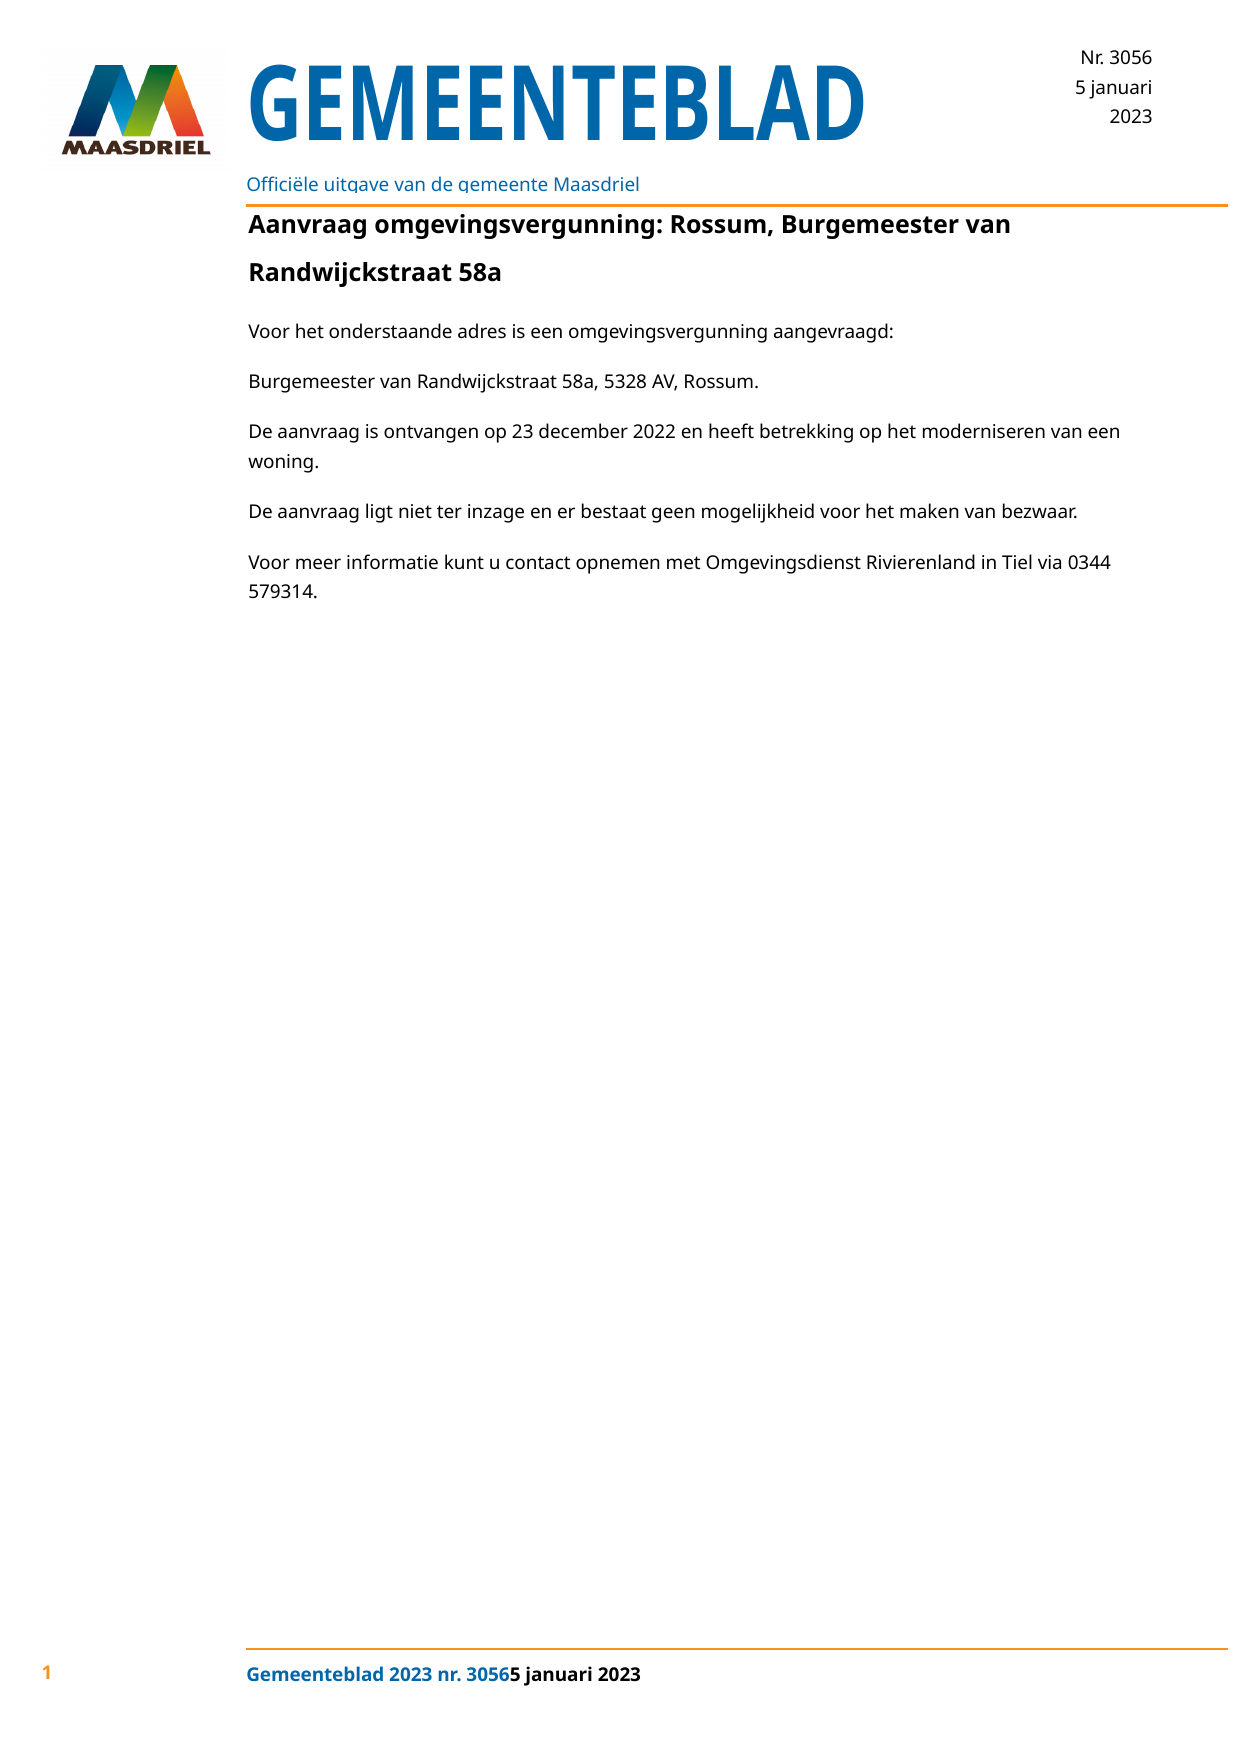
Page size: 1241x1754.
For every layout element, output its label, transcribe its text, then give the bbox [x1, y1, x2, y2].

text De aanvraag ligt niet ter inzage en er bestaat geen mogelijkheid voor het maken van bezwaar. [248, 499, 1152, 524]
picture [41, 47, 231, 172]
text Voor meer informatie kunt u contact opnemen met Omgevingsdienst Rivierenland in Tiel via 0344 579314. [248, 549, 1152, 604]
text Burgemeester van Randwijckstraat 58a, 5328 AV, Rossum. [248, 368, 1152, 394]
text De aanvraag is ontvangen op 23 december 2022 en heeft betrekking op het moderniseren van een woning. [248, 419, 1152, 474]
text Voor het onderstaande adres is een omgevingsvergunning aangevraagd: [248, 318, 1152, 344]
text Aanvraag omgevingsvergunning: Rossum, Burgemeester van Randwijckstraat 58a [248, 207, 1152, 288]
